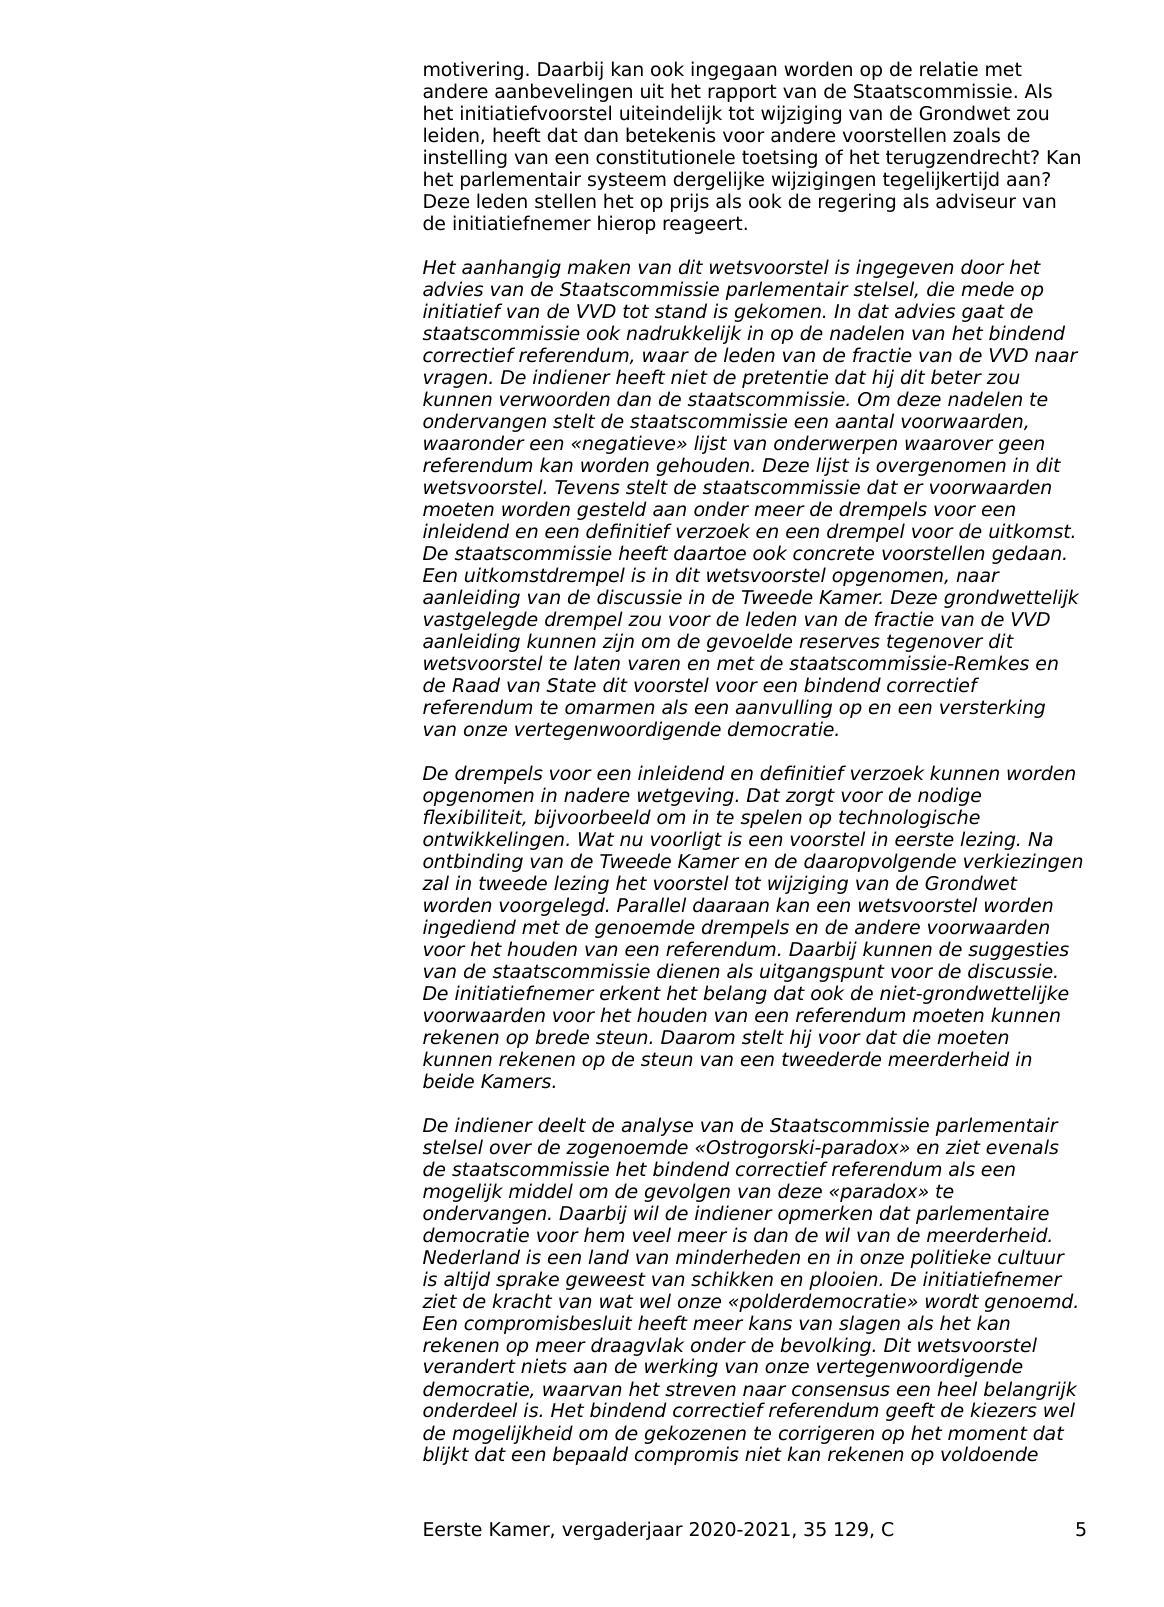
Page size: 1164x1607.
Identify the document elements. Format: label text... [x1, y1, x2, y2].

text De drempels voor een inleidend en definitief verzoek kunnen worden opgenomen in nadere wetgeving. Dat zorgt voor de nodige flexibiliteit, bijvoorbeeld om in te spelen op technologische ontwikkelingen. Wat nu voorligt is een voorstel in eerste lezing. Na ontbinding van de Tweede Kamer en de daaropvolgende verkiezingen zal in tweede lezing het voorstel tot wijziging van de Grondwet worden voorgelegd. Parallel daaraan kan een wetsvoorstel worden ingediend met de genoemde drempels en de andere voorwaarden voor het houden van een referendum. Daarbij kunnen de suggesties van de staatscommissie dienen als uitgangspunt voor de discussie. De initiatiefnemer erkent het belang dat ook de niet-grondwettelijke voorwaarden voor het houden van een referendum moeten kunnen rekenen op brede steun. Daarom stelt hij voor dat die moeten kunnen rekenen op de steun van een tweederde meerderheid in beide Kamers. [422, 763, 1087, 1092]
text De indiener deelt de analyse van de Staatscommissie parlementair stelsel over de zogenoemde «Ostrogorski-paradox» en ziet evenals de staatscommissie het bindend correctief referendum als een mogelijk middel om de gevolgen van deze «paradox» te ondervangen. Daarbij wil de indiener opmerken dat parlementaire democratie voor hem veel meer is dan de wil van de meerderheid. Nederland is een land van minderheden en in onze politieke cultuur is altijd sprake geweest van schikken en plooien. De initiatiefnemer ziet de kracht van wat wel onze «polderdemocratie» wordt genoemd. Een compromisbesluit heeft meer kans van slagen als het kan rekenen op meer draagvlak onder de bevolking. Dit wetsvoorstel verandert niets aan de werking van onze vertegenwoordigende democratie, waarvan het streven naar consensus een heel belangrijk onderdeel is. Het bindend correctief referendum geeft de kiezers wel de mogelijkheid om de gekozenen te corrigeren op het moment dat blijkt dat een bepaald compromis niet kan rekenen op voldoende [422, 1115, 1087, 1466]
text Het aanhangig maken van dit wetsvoorstel is ingegeven door het advies van de Staatscommissie parlementair stelsel, die mede op initiatief van de VVD tot stand is gekomen. In dat advies gaat de staatscommissie ook nadrukkelijk in op de nadelen van het bindend correctief referendum, waar de leden van de fractie van de VVD naar vragen. De indiener heeft niet de pretentie dat hij dit beter zou kunnen verwoorden dan de staatscommissie. Om deze nadelen te ondervangen stelt de staatscommissie een aantal voorwaarden, waaronder een «negatieve» lijst van onderwerpen waarover geen referendum kan worden gehouden. Deze lijst is overgenomen in dit wetsvoorstel. Tevens stelt de staatscommissie dat er voorwaarden moeten worden gesteld aan onder meer de drempels voor een inleidend en een definitief verzoek en een drempel voor de uitkomst. De staatscommissie heeft daartoe ook concrete voorstellen gedaan. Een uitkomstdrempel is in dit wetsvoorstel opgenomen, naar aanleiding van de discussie in de Tweede Kamer. Deze grondwettelijk vastgelegde drempel zou voor de leden van de fractie van de VVD aanleiding kunnen zijn om de gevoelde reserves tegenover dit wetsvoorstel te laten varen en met de staatscommissie-Remkes en de Raad van State dit voorstel voor een bindend correctief referendum te omarmen als een aanvulling op en een versterking van onze vertegenwoordigende democratie. [422, 257, 1087, 741]
text motivering. Daarbij kan ook ingegaan worden op de relatie met andere aanbevelingen uit het rapport van de Staatscommissie. Als het initiatiefvoorstel uiteindelijk tot wijziging van de Grondwet zou leiden, heeft dat dan betekenis voor andere voorstellen zoals de instelling van een constitutionele toetsing of het terugzendrecht? Kan het parlementair systeem dergelijke wijzigingen tegelijkertijd aan? Deze leden stellen het op prijs als ook de regering als adviseur van de initiatiefnemer hierop reageert. [422, 59, 1087, 235]
